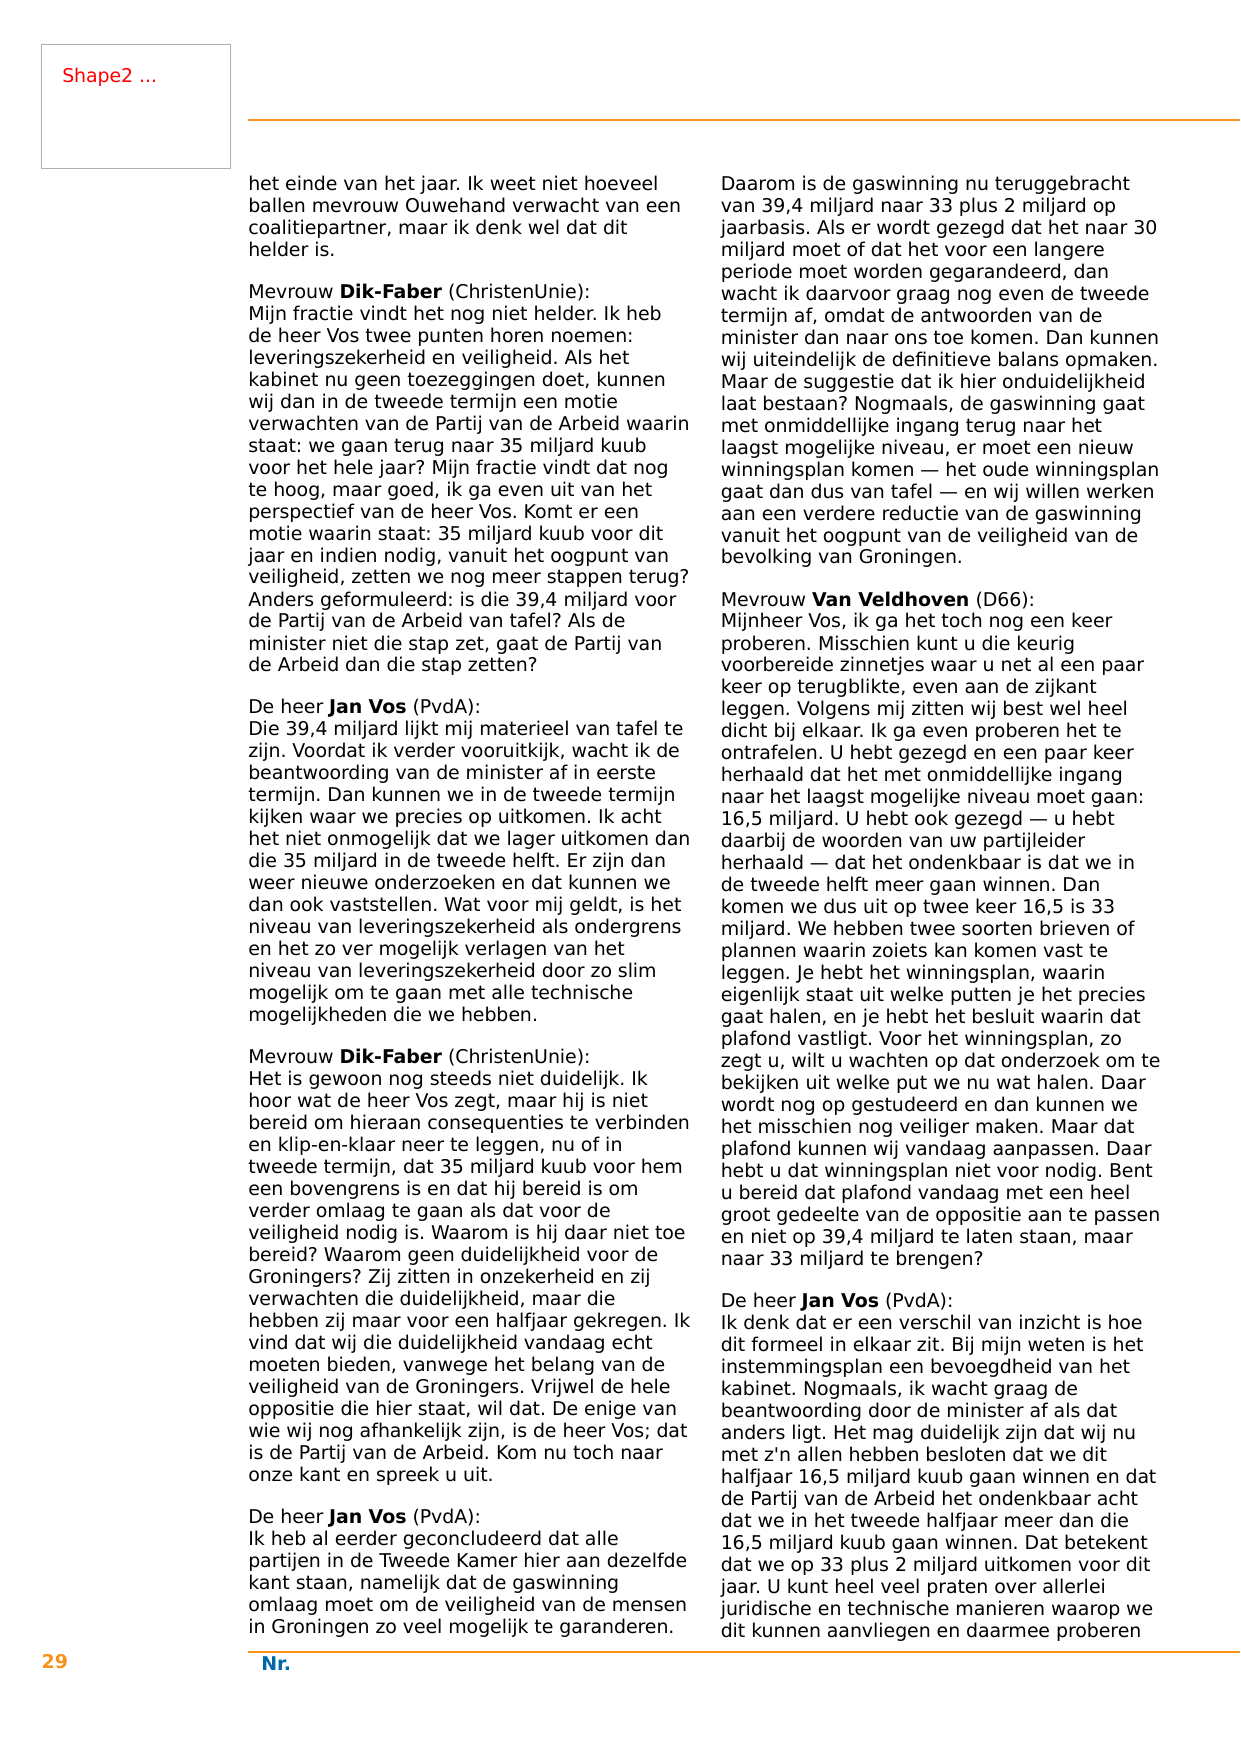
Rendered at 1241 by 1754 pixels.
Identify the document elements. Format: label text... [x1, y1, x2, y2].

text Ik denk dat er een verschil van inzicht is hoe dit formeel in elkaar zit. Bij mijn weten is het instemmingsplan een bevoegdheid van het kabinet. Nogmaals, ik wacht graag de beantwoording door de minister af als dat anders ligt. Het mag duidelijk zijn dat wij nu met z'n allen hebben besloten dat we dit halfjaar 16,5 miljard kuub gaan winnen en dat de Partij van de Arbeid het ondenkbaar acht dat we in het tweede halfjaar meer dan die 16,5 miljard kuub gaan winnen. Dat betekent dat we op 33 plus 2 miljard uitkomen voor dit jaar. U kunt heel veel praten over allerlei juridische en technische manieren waarop we dit kunnen aanvliegen en daarmee proberen [721, 1312, 1163, 1641]
text het einde van het jaar. Ik weet niet hoeveel ballen mevrouw Ouwehand verwacht van een coalitiepartner, maar ik denk wel dat dit helder is. [248, 173, 691, 261]
text Het is gewoon nog steeds niet duidelijk. Ik hoor wat de heer Vos zegt, maar hij is niet bereid om hieraan consequenties te verbinden en klip-en-klaar neer te leggen, nu of in tweede termijn, dat 35 miljard kuub voor hem een bovengrens is en dat hij bereid is om verder omlaag te gaan als dat voor de veiligheid nodig is. Waarom is hij daar niet toe bereid? Waarom geen duidelijkheid voor de Groningers? Zij zitten in onzekerheid en zij verwachten die duidelijkheid, maar die hebben zij maar voor een halfjaar gekregen. Ik vind dat wij die duidelijkheid vandaag echt moeten bieden, vanwege het belang van de veiligheid van de Groningers. Vrijwel de hele oppositie die hier staat, wil dat. De enige van wie wij nog afhankelijk zijn, is de heer Vos; dat is de Partij van de Arbeid. Kom nu toch naar onze kant en spreek u uit. [248, 1068, 691, 1486]
text Mevrouw Dik-Faber (ChristenUnie): [248, 1046, 691, 1068]
text Mijn fractie vindt het nog niet helder. Ik heb de heer Vos twee punten horen noemen: leveringszekerheid en veiligheid. Als het kabinet nu geen toezeggingen doet, kunnen wij dan in de tweede termijn een motie verwachten van de Partij van de Arbeid waarin staat: we gaan terug naar 35 miljard kuub voor het hele jaar? Mijn fractie vindt dat nog te hoog, maar goed, ik ga even uit van het perspectief van de heer Vos. Komt er een motie waarin staat: 35 miljard kuub voor dit jaar en indien nodig, vanuit het oogpunt van veiligheid, zetten we nog meer stappen terug? Anders geformuleerd: is die 39,4 miljard voor de Partij van de Arbeid van tafel? Als de minister niet die stap zet, gaat de Partij van de Arbeid dan die stap zetten? [248, 303, 691, 676]
text Mevrouw Van Veldhoven (D66): [721, 588, 1163, 610]
text De heer Jan Vos (PvdA): [248, 1506, 691, 1528]
text Die 39,4 miljard lijkt mij materieel van tafel te zijn. Voordat ik verder vooruitkijk, wacht ik de beantwoording van de minister af in eerste termijn. Dan kunnen we in de tweede termijn kijken waar we precies op uitkomen. Ik acht het niet onmogelijk dat we lager uitkomen dan die 35 miljard in de tweede helft. Er zijn dan weer nieuwe onderzoeken en dat kunnen we dan ook vaststellen. Wat voor mij geldt, is het niveau van leveringszekerheid als ondergrens en het zo ver mogelijk verlagen van het niveau van leveringszekerheid door zo slim mogelijk om te gaan met alle technische mogelijkheden die we hebben. [248, 718, 691, 1026]
text De heer Jan Vos (PvdA): [248, 696, 691, 718]
text Ik heb al eerder geconcludeerd dat alle partijen in de Tweede Kamer hier aan dezelfde kant staan, namelijk dat de gaswinning omlaag moet om de veiligheid van de mensen in Groningen zo veel mogelijk te garanderen. [248, 1528, 691, 1637]
text Mevrouw Dik-Faber (ChristenUnie): [248, 281, 691, 303]
text Daarom is de gaswinning nu teruggebracht van 39,4 miljard naar 33 plus 2 miljard op jaarbasis. Als er wordt gezegd dat het naar 30 miljard moet of dat het voor een langere periode moet worden gegarandeerd, dan wacht ik daarvoor graag nog even de tweede termijn af, omdat de antwoorden van de minister dan naar ons toe komen. Dan kunnen wij uiteindelijk de definitieve balans opmaken. Maar de suggestie dat ik hier onduidelijkheid laat bestaan? Nogmaals, de gaswinning gaat met onmiddellijke ingang terug naar het laagst mogelijke niveau, er moet een nieuw winningsplan komen — het oude winningsplan gaat dan dus van tafel — en wij willen werken aan een verdere reductie van de gaswinning vanuit het oogpunt van de veiligheid van de bevolking van Groningen. [721, 173, 1163, 568]
text De heer Jan Vos (PvdA): [721, 1290, 1163, 1312]
text Mijnheer Vos, ik ga het toch nog een keer proberen. Misschien kunt u die keurig voorbereide zinnetjes waar u net al een paar keer op terugblikte, even aan de zijkant leggen. Volgens mij zitten wij best wel heel dicht bij elkaar. Ik ga even proberen het te ontrafelen. U hebt gezegd en een paar keer herhaald dat het met onmiddellijke ingang naar het laagst mogelijke niveau moet gaan: 16,5 miljard. U hebt ook gezegd — u hebt daarbij de woorden van uw partijleider herhaald — dat het ondenkbaar is dat we in de tweede helft meer gaan winnen. Dan komen we dus uit op twee keer 16,5 is 33 miljard. We hebben twee soorten brieven of plannen waarin zoiets kan komen vast te leggen. Je hebt het winningsplan, waarin eigenlijk staat uit welke putten je het precies gaat halen, en je hebt het besluit waarin dat plafond vastligt. Voor het winningsplan, zo zegt u, wilt u wachten op dat onderzoek om te bekijken uit welke put we nu wat halen. Daar wordt nog op gestudeerd en dan kunnen we het misschien nog veiliger maken. Maar dat plafond kunnen wij vandaag aanpassen. Daar hebt u dat winningsplan niet voor nodig. Bent u bereid dat plafond vandaag met een heel groot gedeelte van de oppositie aan te passen en niet op 39,4 miljard te laten staan, maar naar 33 miljard te brengen? [721, 610, 1163, 1270]
